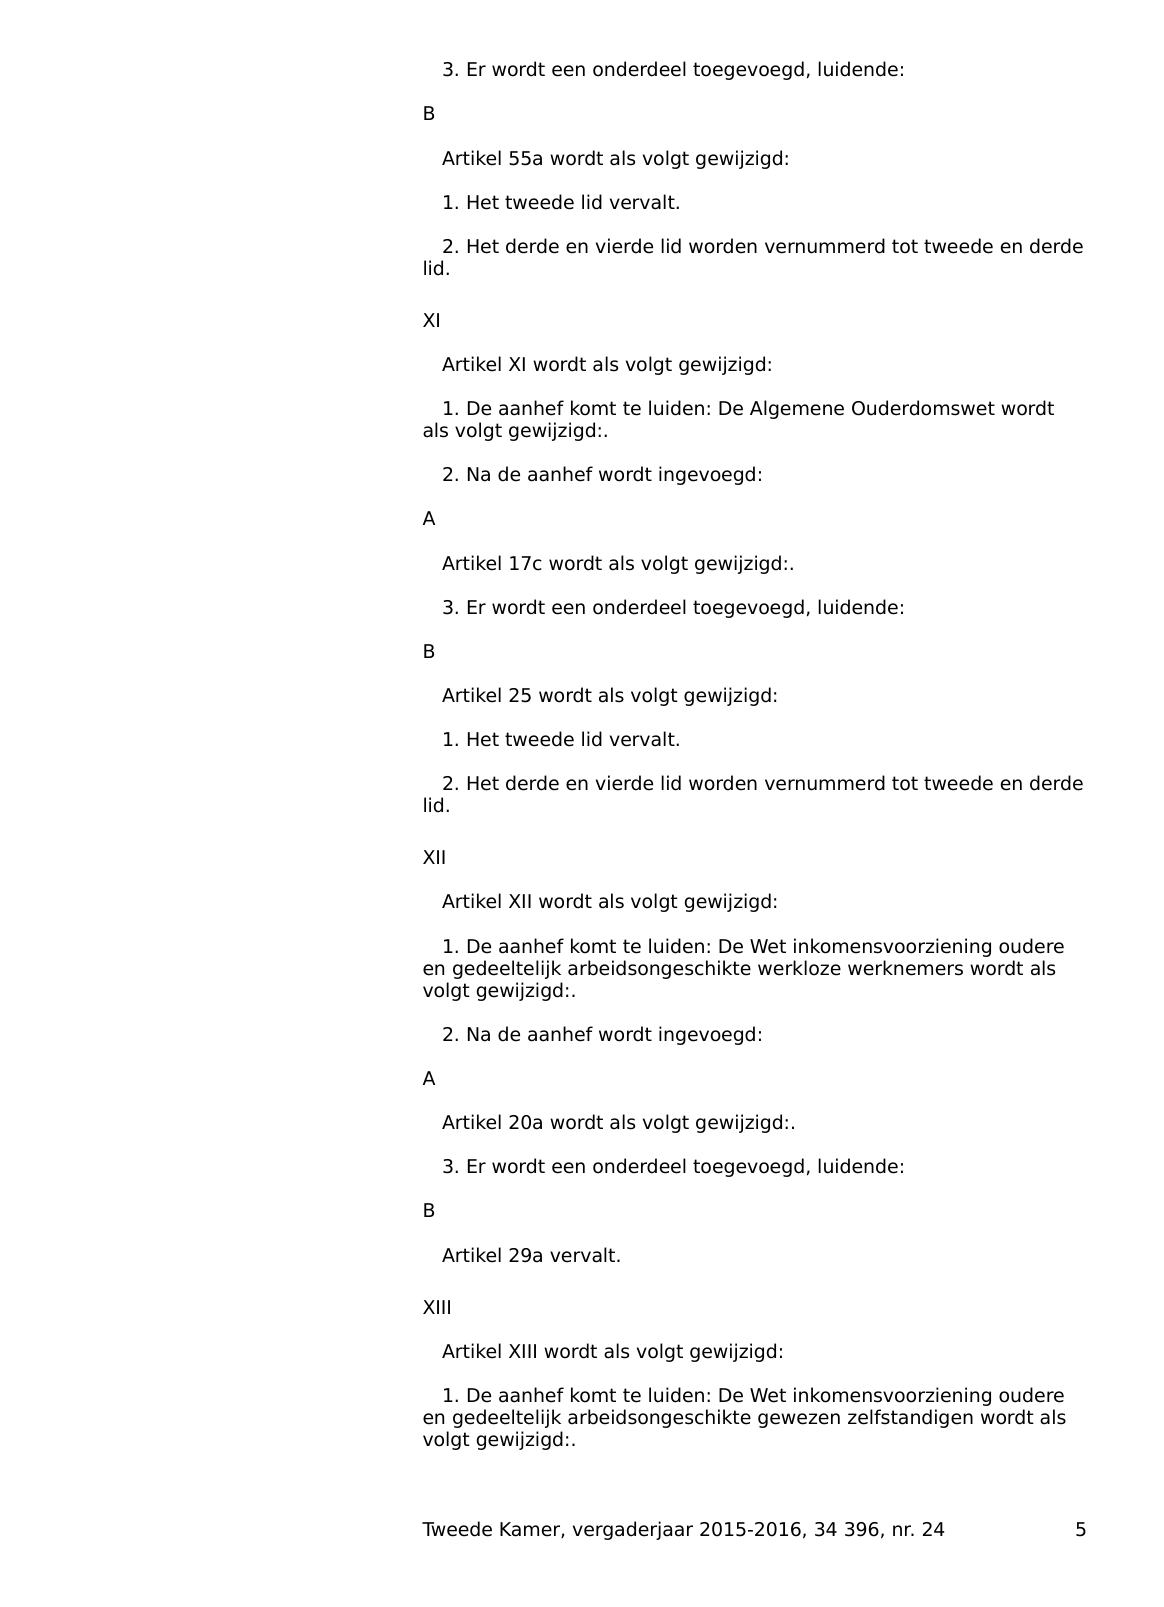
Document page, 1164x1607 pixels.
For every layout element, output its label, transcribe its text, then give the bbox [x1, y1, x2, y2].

text Artikel 20a wordt als volgt gewijzigd:. [422, 1112, 1087, 1134]
text B [422, 103, 1087, 125]
text Artikel 55a wordt als volgt gewijzigd: [422, 147, 1087, 169]
subtitle XIII [422, 1297, 1087, 1318]
text 2. Na de aanhef wordt ingevoegd: [422, 1024, 1087, 1046]
text Artikel XI wordt als volgt gewijzigd: [422, 354, 1087, 376]
text A [422, 1068, 1087, 1090]
text Artikel 25 wordt als volgt gewijzigd: [422, 685, 1087, 707]
subtitle XI [422, 310, 1087, 332]
text B [422, 641, 1087, 663]
text 2. Na de aanhef wordt ingevoegd: [422, 464, 1087, 486]
text 2. Het derde en vierde lid worden vernummerd tot tweede en derde lid. [422, 773, 1087, 817]
text 3. Er wordt een onderdeel toegevoegd, luidende: [422, 1156, 1087, 1178]
text Artikel 17c wordt als volgt gewijzigd:. [422, 552, 1087, 574]
text B [422, 1200, 1087, 1222]
subtitle XII [422, 847, 1087, 869]
text 1. Het tweede lid vervalt. [422, 729, 1087, 751]
text 3. Er wordt een onderdeel toegevoegd, luidende: [422, 59, 1087, 81]
text Artikel XII wordt als volgt gewijzigd: [422, 891, 1087, 913]
text Artikel 29a vervalt. [422, 1244, 1087, 1267]
text 2. Het derde en vierde lid worden vernummerd tot tweede en derde lid. [422, 236, 1087, 280]
text 3. Er wordt een onderdeel toegevoegd, luidende: [422, 597, 1087, 619]
text 1. De aanhef komt te luiden: De Wet inkomensvoorziening oudere en gedeeltelijk arbeidsongeschikte werkloze werknemers wordt als volgt gewijzigd:. [422, 936, 1087, 1002]
text 1. De aanhef komt te luiden: De Wet inkomensvoorziening oudere en gedeeltelijk arbeidsongeschikte gewezen zelfstandigen wordt als volgt gewijzigd:. [422, 1385, 1087, 1451]
text A [422, 508, 1087, 530]
text 1. De aanhef komt te luiden: De Algemene Ouderdomswet wordt als volgt gewijzigd:. [422, 398, 1087, 442]
text Artikel XIII wordt als volgt gewijzigd: [422, 1341, 1087, 1363]
text 1. Het tweede lid vervalt. [422, 192, 1087, 213]
